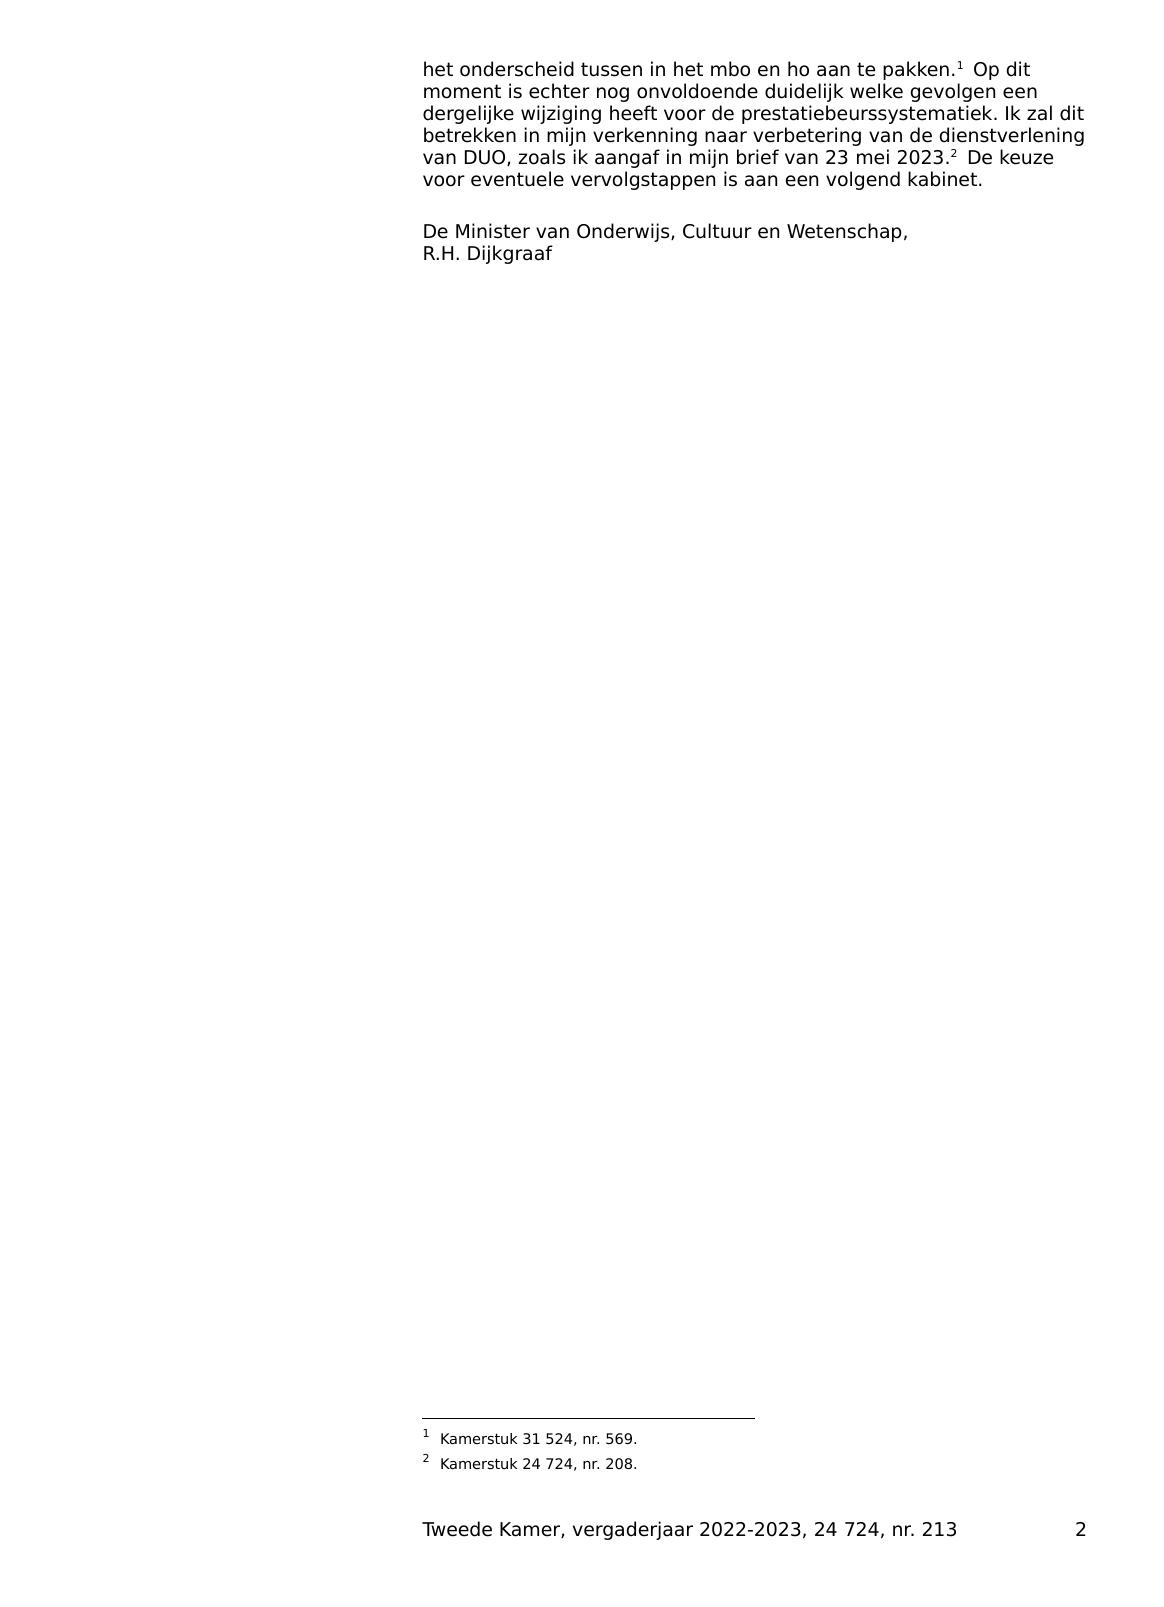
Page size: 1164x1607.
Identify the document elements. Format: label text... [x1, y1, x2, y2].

text het onderscheid tussen in het mbo en ho aan te pakken. Op dit moment is echter nog onvoldoende duidelijk welke gevolgen een dergelijke wijziging heeft voor de prestatiebeurssystematiek. Ik zal dit betrekken in mijn verkenning naar verbetering van de dienstverlening van DUO, zoals ik aangaf in mijn brief van 23 mei 2023. De keuze voor eventuele vervolgstappen is aan een volgend kabinet. [422, 59, 1087, 191]
text Kamerstuk 31 524, nr. 569. [422, 1427, 1087, 1449]
text De Minister van Onderwijs, Cultuur en Wetenschap, R.H. Dijkgraaf [422, 221, 1087, 265]
text Kamerstuk 24 724, nr. 208. [422, 1452, 1087, 1474]
